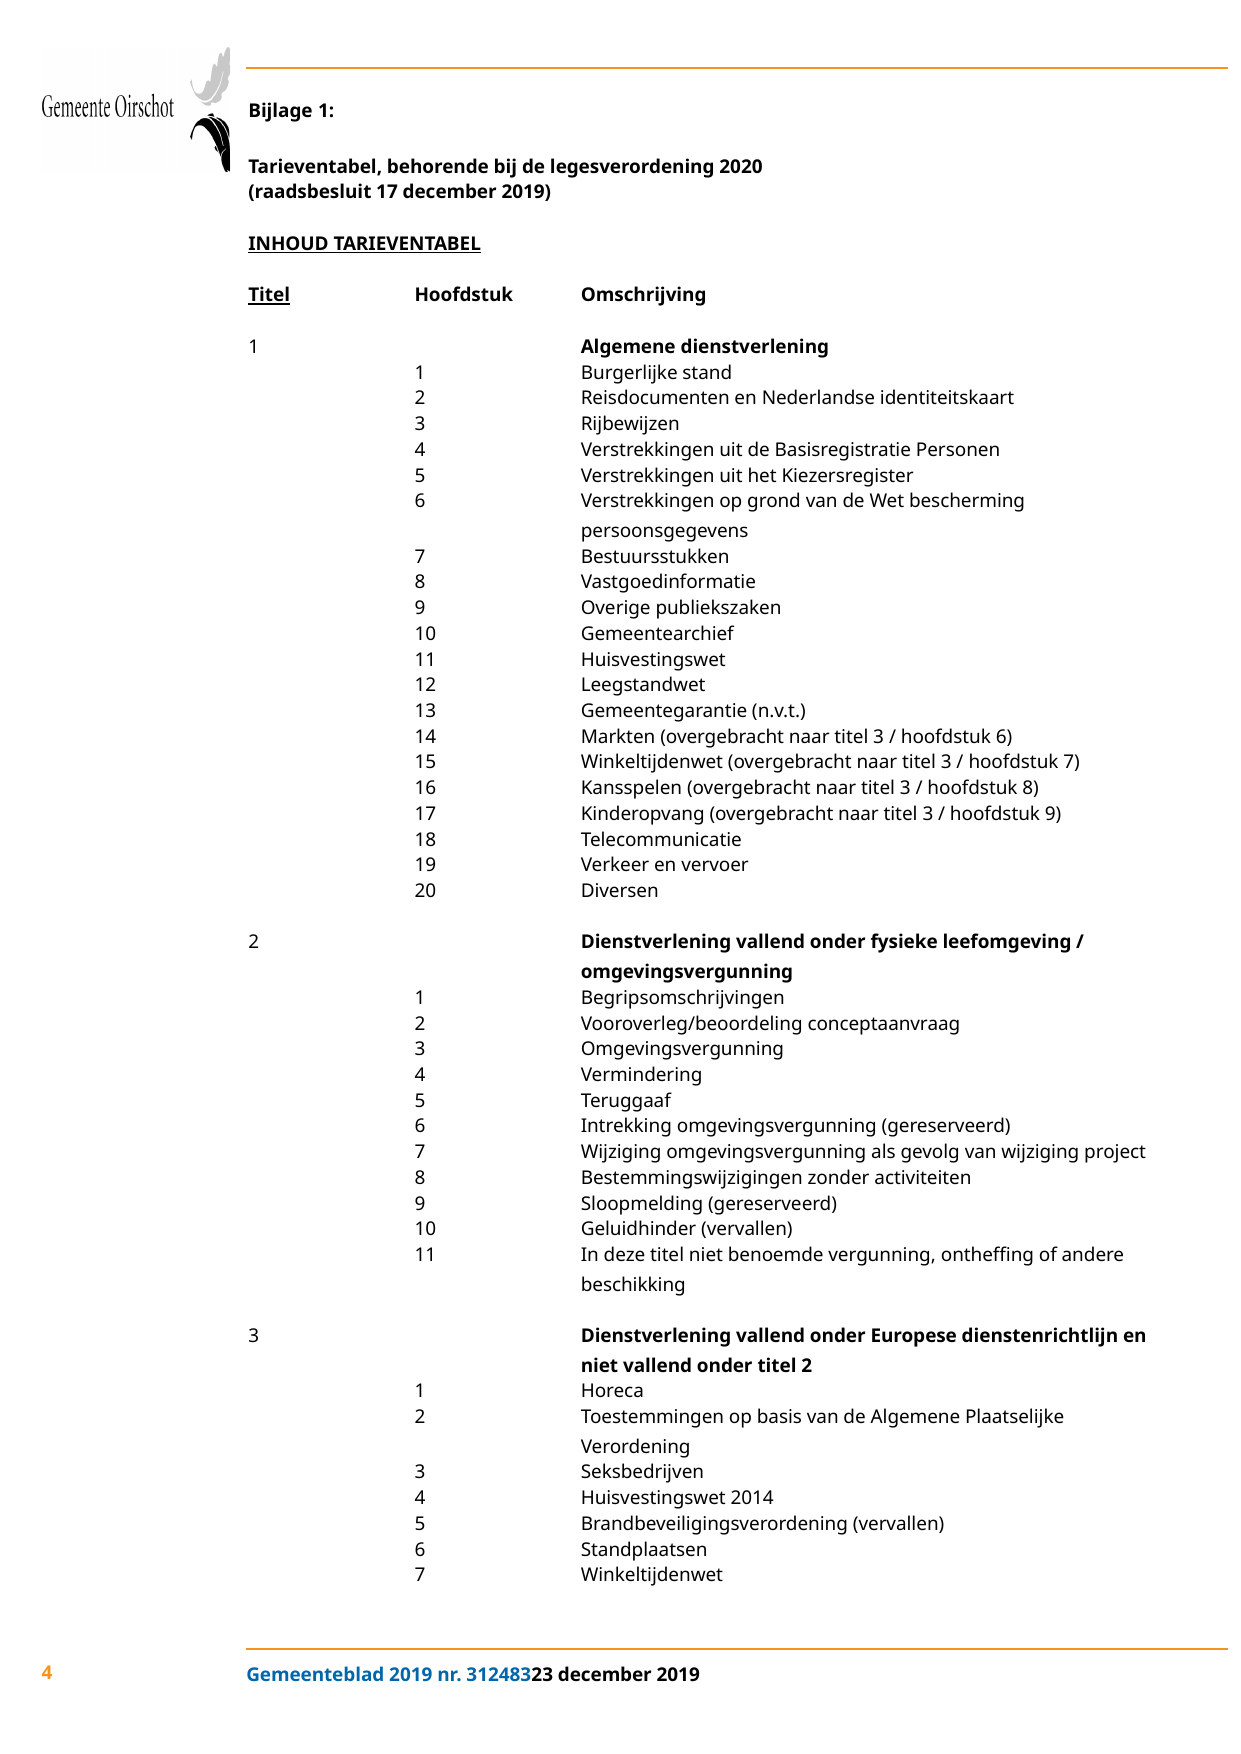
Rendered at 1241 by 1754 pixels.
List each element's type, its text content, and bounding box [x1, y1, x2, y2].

table_cell Verstrekkingen uit de Basisregistratie Personen [581, 436, 1152, 462]
table_cell Dienstverlening vallend onder Europese dienstenrichtlijn en niet vallend onder titel 2 [581, 1323, 1152, 1378]
table_cell Winkeltijdenwet [581, 1562, 1152, 1587]
table_cell [248, 671, 414, 697]
table_cell Vastgoedinformatie [581, 569, 1152, 594]
table_cell Seksbedrijven [581, 1459, 1152, 1484]
table_cell Kinderopvang (overgebracht naar titel 3 / hoofdstuk 9) [581, 800, 1152, 826]
table_cell 18 [414, 826, 581, 852]
table_cell 3 [414, 1459, 581, 1484]
table_cell Huisvestingswet [581, 646, 1152, 671]
picture [41, 47, 231, 172]
table_cell Sloopmelding (gereserveerd) [581, 1190, 1152, 1216]
table_cell Vooroverleg/beoordeling conceptaanvraag [581, 1010, 1152, 1036]
table_cell [414, 308, 581, 333]
table_cell [581, 308, 1152, 333]
table_cell Rijbewijzen [581, 410, 1152, 436]
table_cell Reisdocumenten en Nederlandse identiteitskaart [581, 385, 1152, 410]
table_cell [248, 697, 414, 723]
table_cell 5 [414, 462, 581, 487]
table_cell Omschrijving [581, 282, 1152, 307]
table_cell Dienstverlening vallend onder fysieke leefomgeving / omgevingsvergunning [581, 929, 1152, 984]
table_cell [248, 1113, 414, 1138]
table_cell 7 [414, 1139, 581, 1164]
table_cell [248, 462, 414, 487]
table_cell Markten (overgebracht naar titel 3 / hoofdstuk 6) [581, 723, 1152, 749]
table_cell [414, 256, 581, 282]
table_cell Geluidhinder (vervallen) [581, 1216, 1152, 1241]
table_cell [248, 749, 414, 774]
table_cell 1 [414, 1378, 581, 1403]
table_cell Standplaatsen [581, 1536, 1152, 1562]
table_cell [248, 646, 414, 671]
table_cell Hoofdstuk [414, 282, 581, 307]
table_cell 14 [414, 723, 581, 749]
table_cell 4 [414, 436, 581, 462]
table_cell [248, 410, 414, 436]
table_cell [248, 488, 414, 543]
table_cell [248, 1036, 414, 1061]
table_cell 4 [414, 1485, 581, 1510]
table_cell [581, 1297, 1152, 1322]
text Bijlage 1: [248, 95, 1152, 123]
table_cell 17 [414, 800, 581, 826]
table_cell 2 [414, 1010, 581, 1036]
table_cell [248, 1061, 414, 1087]
table_cell Verstrekkingen uit het Kiezersregister [581, 462, 1152, 487]
table_cell [248, 308, 414, 333]
table_cell [248, 1562, 414, 1587]
table_cell [248, 594, 414, 620]
table_cell [581, 256, 1152, 282]
table_cell Verkeer en vervoer [581, 852, 1152, 877]
table_cell 15 [414, 749, 581, 774]
table_cell Bestemmingswijzigingen zonder activiteiten [581, 1164, 1152, 1190]
table_cell [414, 1297, 581, 1322]
table_cell [248, 1087, 414, 1113]
table_cell 1 [248, 333, 414, 359]
table_cell 20 [414, 877, 581, 903]
table_cell [248, 800, 414, 826]
table_cell 8 [414, 569, 581, 594]
table_cell Telecommunicatie [581, 826, 1152, 852]
table_cell 6 [414, 488, 581, 543]
table_cell [248, 1164, 414, 1190]
table_cell Diversen [581, 877, 1152, 903]
table_cell 2 [414, 1404, 581, 1459]
table_cell Huisvestingswet 2014 [581, 1485, 1152, 1510]
table_cell [248, 1536, 414, 1562]
table_cell [248, 1241, 414, 1297]
table_cell Winkeltijdenwet (overgebracht naar titel 3 / hoofdstuk 7) [581, 749, 1152, 774]
table_cell 13 [414, 697, 581, 723]
table_cell Algemene dienstverlening [581, 333, 1152, 359]
table_cell 7 [414, 1562, 581, 1587]
table_cell 11 [414, 646, 581, 671]
table_cell Brandbeveiligingsverordening (vervallen) [581, 1510, 1152, 1536]
table_cell Verstrekkingen op grond van de Wet bescherming persoonsgegevens [581, 488, 1152, 543]
table_cell 4 [414, 1061, 581, 1087]
table_cell [248, 543, 414, 568]
table_cell [248, 436, 414, 462]
table_cell 1 [414, 359, 581, 384]
table_cell [414, 205, 581, 230]
table_cell 5 [414, 1087, 581, 1113]
table_cell Gemeentearchief [581, 620, 1152, 646]
table_cell Titel [248, 282, 414, 307]
table_cell 3 [414, 410, 581, 436]
table_cell Omgevingsvergunning [581, 1036, 1152, 1061]
table_cell 5 [414, 1510, 581, 1536]
table_cell Gemeentegarantie (n.v.t.) [581, 697, 1152, 723]
table_cell [248, 385, 414, 410]
table_cell [248, 1485, 414, 1510]
table_cell [248, 1139, 414, 1164]
table_cell 16 [414, 774, 581, 800]
table_cell 2 [248, 929, 414, 984]
table_cell 3 [248, 1323, 414, 1378]
table_cell [581, 903, 1152, 929]
table_cell Toestemmingen op basis van de Algemene Plaatselijke Verordening [581, 1404, 1152, 1459]
table_header Tarieventabel, behorende bij de legesverordening 2020 [248, 153, 1152, 179]
table_cell [248, 774, 414, 800]
table_cell Intrekking omgevingsvergunning (gereserveerd) [581, 1113, 1152, 1138]
table_cell [414, 903, 581, 929]
table_cell 11 [414, 1241, 581, 1297]
table_cell [414, 929, 581, 984]
table_cell 9 [414, 1190, 581, 1216]
table_cell 8 [414, 1164, 581, 1190]
table_cell [248, 205, 414, 230]
table_cell 2 [414, 385, 581, 410]
table_cell Begripsomschrijvingen [581, 984, 1152, 1010]
table_cell [248, 1510, 414, 1536]
table_cell Kansspelen (overgebracht naar titel 3 / hoofdstuk 8) [581, 774, 1152, 800]
table_cell Wijziging omgevingsvergunning als gevolg van wijziging project [581, 1139, 1152, 1164]
table_cell 10 [414, 620, 581, 646]
table_cell [248, 1459, 414, 1484]
table_cell [248, 984, 414, 1010]
table_cell [248, 1010, 414, 1036]
table_cell Teruggaaf [581, 1087, 1152, 1113]
table_cell 9 [414, 594, 581, 620]
table_cell INHOUD TARIEVENTABEL [248, 230, 1152, 256]
table_cell 7 [414, 543, 581, 568]
table_cell 6 [414, 1113, 581, 1138]
table_cell [248, 877, 414, 903]
table_cell Vermindering [581, 1061, 1152, 1087]
table_cell [248, 826, 414, 852]
table_cell [248, 359, 414, 384]
table_cell [414, 1323, 581, 1378]
table_cell [248, 1378, 414, 1403]
table_cell Bestuursstukken [581, 543, 1152, 568]
table_cell [414, 333, 581, 359]
table_cell [248, 852, 414, 877]
table_cell [581, 205, 1152, 230]
table_cell Overige publiekszaken [581, 594, 1152, 620]
table_cell [248, 1404, 414, 1459]
table_cell [248, 1190, 414, 1216]
table_cell 3 [414, 1036, 581, 1061]
table_cell (raadsbesluit 17 december 2019) [248, 179, 1152, 204]
table_cell 19 [414, 852, 581, 877]
table_cell 10 [414, 1216, 581, 1241]
table_cell [248, 1216, 414, 1241]
table_cell 12 [414, 671, 581, 697]
table_cell 1 [414, 984, 581, 1010]
table_cell Horeca [581, 1378, 1152, 1403]
table_cell [248, 620, 414, 646]
table_cell [248, 1297, 414, 1322]
table_cell [248, 723, 414, 749]
table_cell [248, 903, 414, 929]
table_cell In deze titel niet benoemde vergunning, ontheffing of andere beschikking [581, 1241, 1152, 1297]
table_cell [248, 256, 414, 282]
table_cell [248, 569, 414, 594]
table_cell Burgerlijke stand [581, 359, 1152, 384]
table_cell Leegstandwet [581, 671, 1152, 697]
table_cell 6 [414, 1536, 581, 1562]
